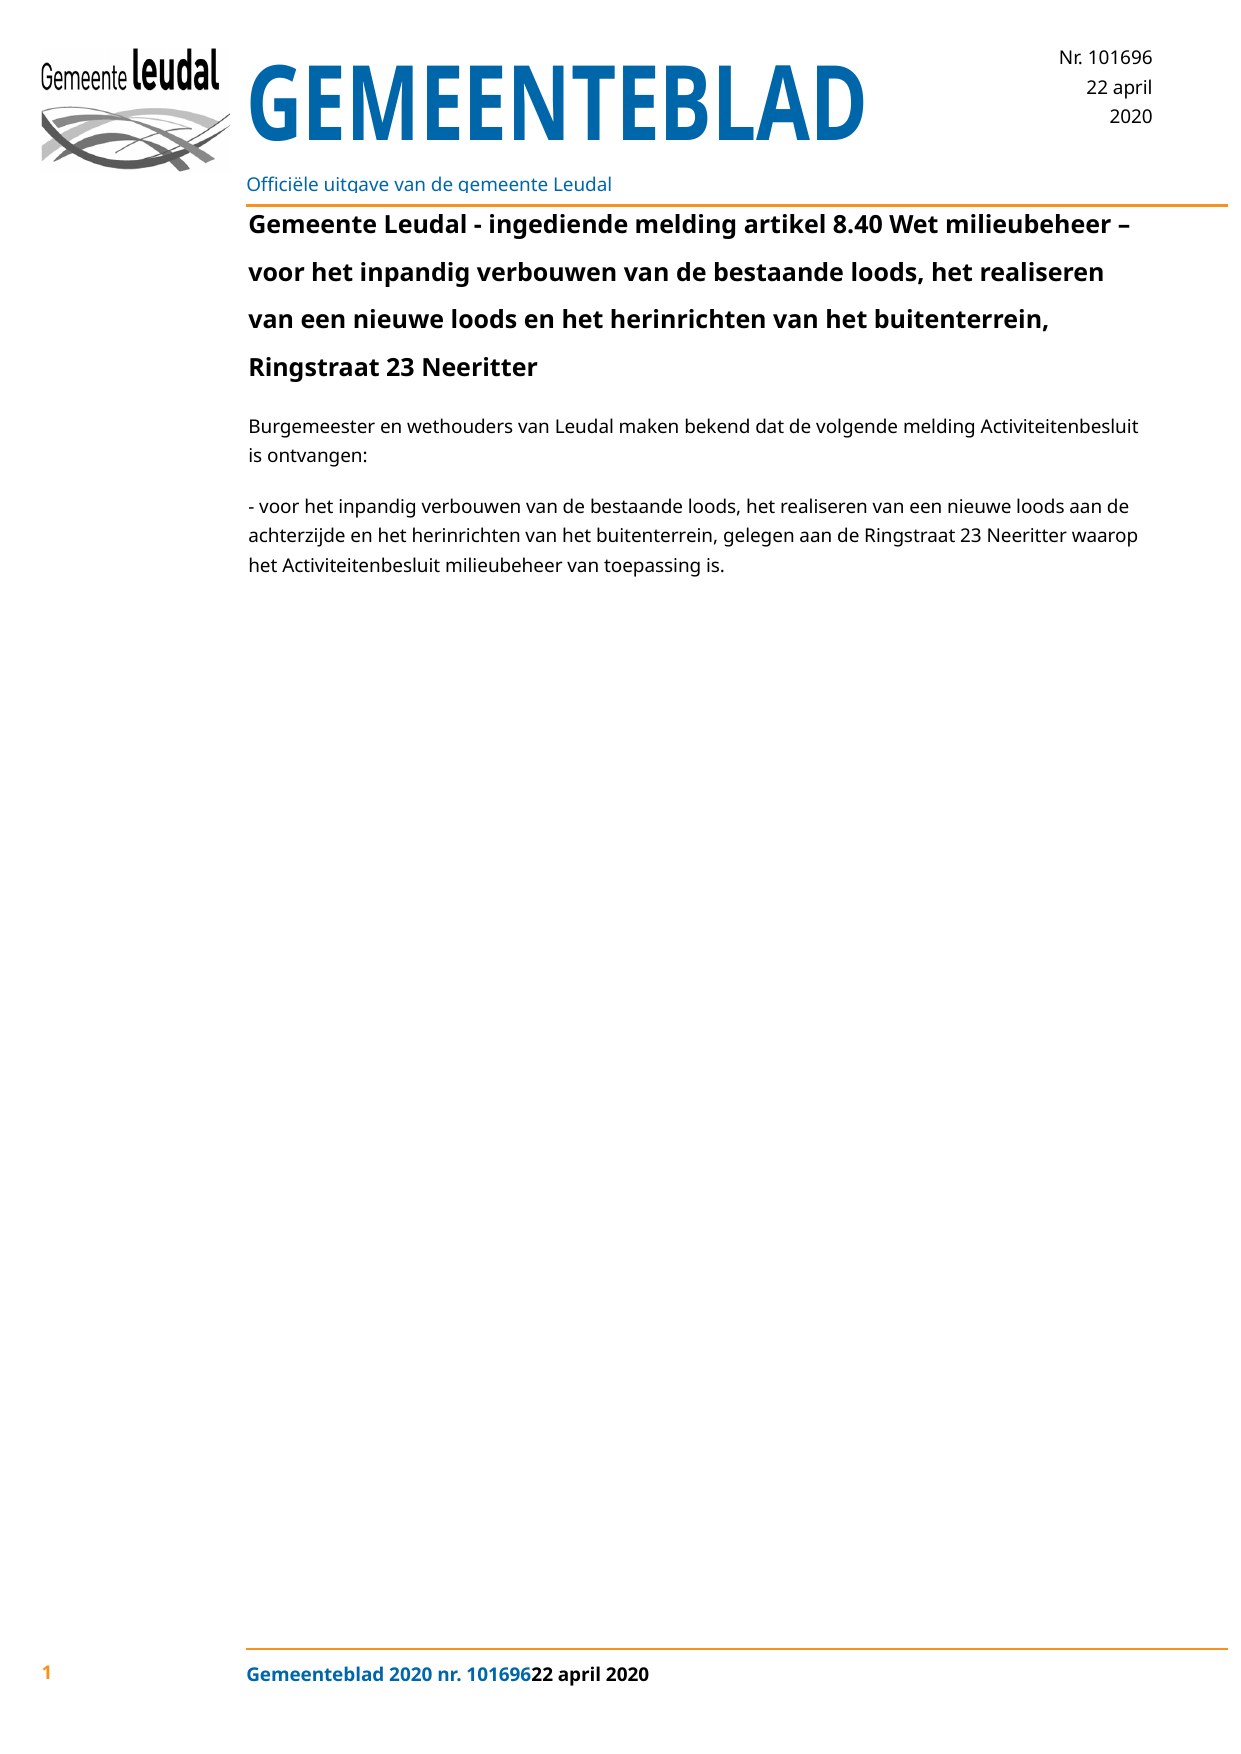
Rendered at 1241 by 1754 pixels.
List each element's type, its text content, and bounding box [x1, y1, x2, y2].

text Gemeente Leudal - ingediende melding artikel 8.40 Wet milieubeheer – voor het inpandig verbouwen van de bestaande loods, het realiseren van een nieuwe loods en het herinrichten van het buitenterrein, Ringstraat 23 Neeritter [248, 207, 1152, 384]
text - voor het inpandig verbouwen van de bestaande loods, het realiseren van een nieuwe loods aan de achterzijde en het herinrichten van het buitenterrein, gelegen aan de Ringstraat 23 Neeritter waarop het Activiteitenbesluit milieubeheer van toepassing is. [248, 493, 1152, 578]
text Burgemeester en wethouders van Leudal maken bekend dat de volgende melding Activiteitenbesluit is ontvangen: [248, 413, 1152, 468]
picture [41, 47, 231, 172]
